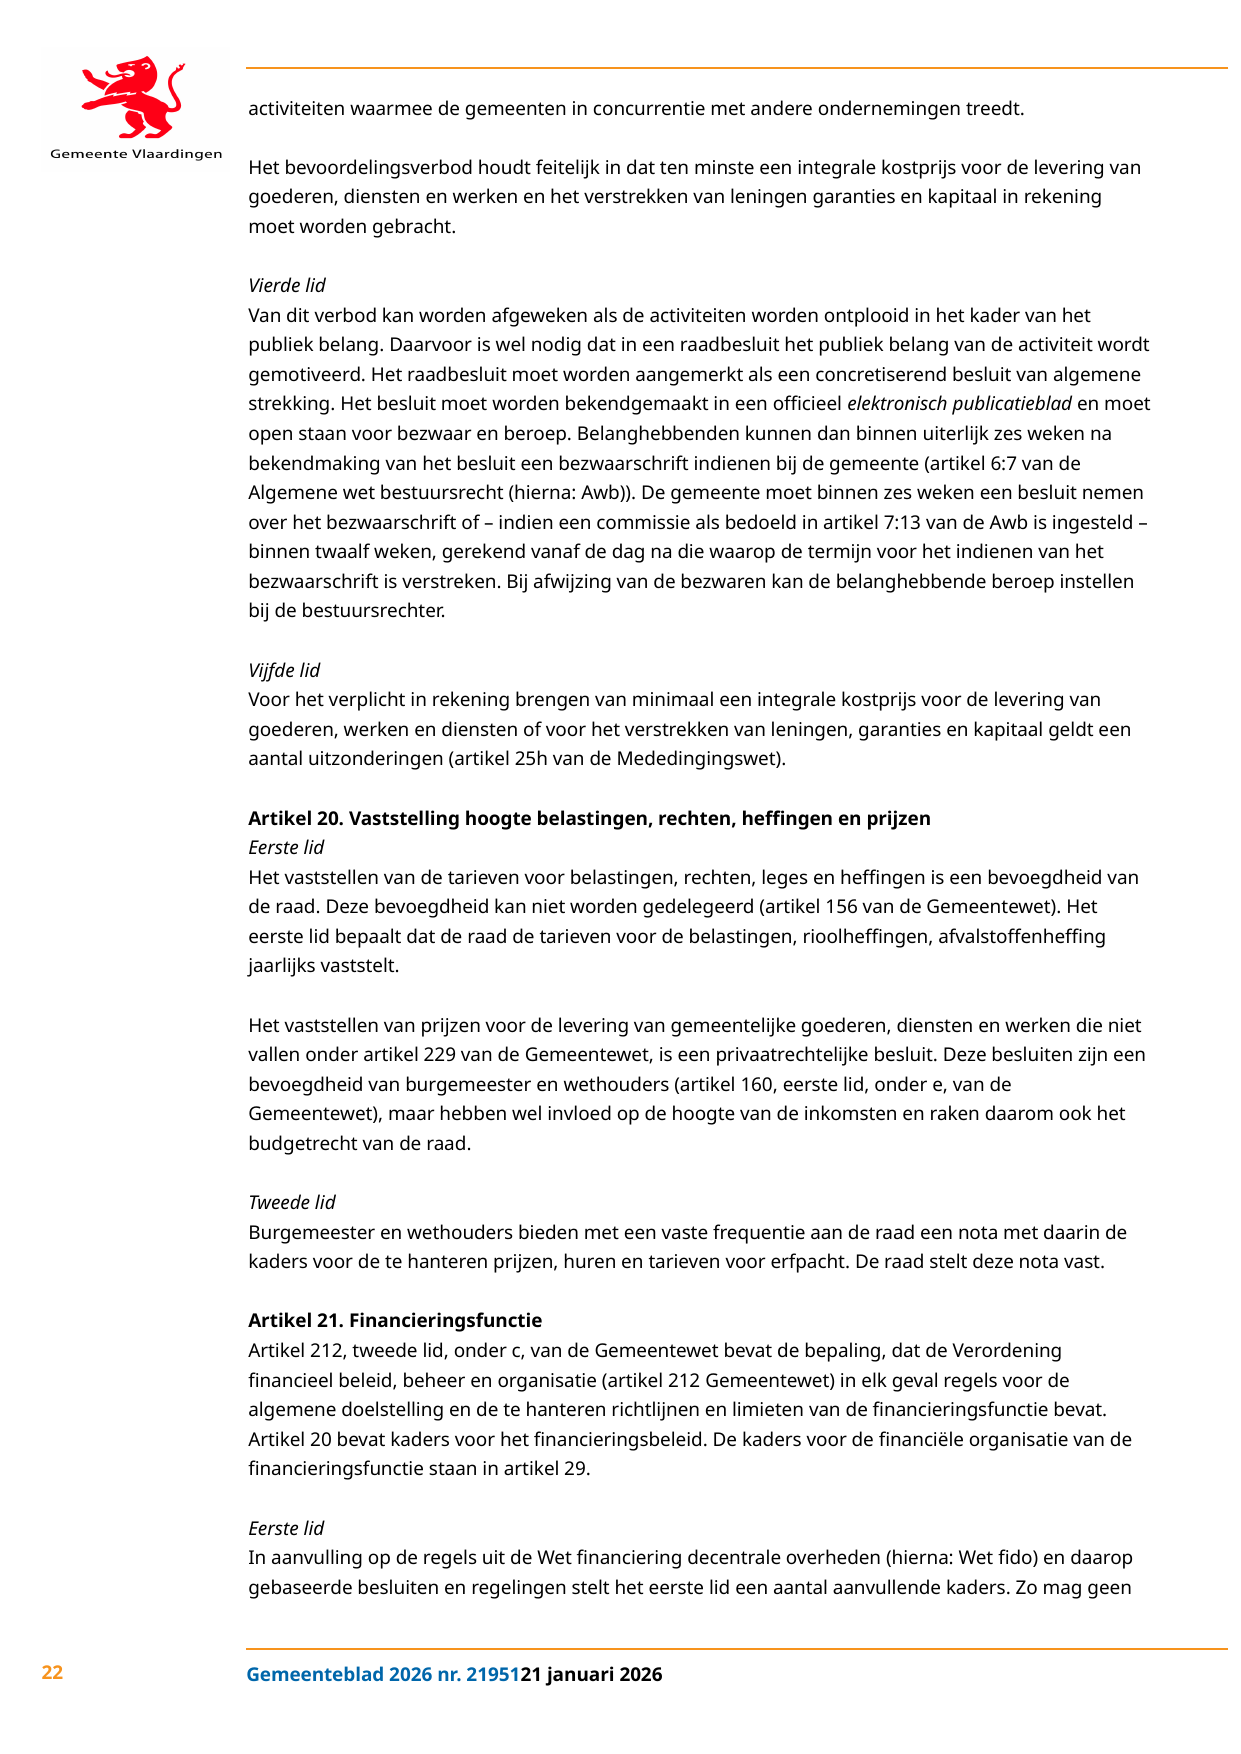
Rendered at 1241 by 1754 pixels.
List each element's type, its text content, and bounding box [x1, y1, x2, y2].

text Eerste lid [248, 1515, 1152, 1541]
text Van dit verbod kan worden afgeweken als de activiteiten worden ontplooid in het kader van het publiek belang. Daarvoor is wel nodig dat in een raadbesluit het publiek belang van de activiteit wordt gemotiveerd. Het raadbesluit moet worden aangemerkt als een concretiserend besluit van algemene strekking. Het besluit moet worden bekendgemaakt in een officieel elektronisch publicatieblad en moet open staan voor bezwaar en beroep. Belanghebbenden kunnen dan binnen uiterlijk zes weken na bekendmaking van het besluit een bezwaarschrift indienen bij de gemeente (artikel 6:7 van de Algemene wet bestuursrecht (hierna: Awb)). De gemeente moet binnen zes weken een besluit nemen over het bezwaarschrift of – indien een commissie als bedoeld in artikel 7:13 van de Awb is ingesteld – binnen twaalf weken, gerekend vanaf de dag na die waarop de termijn voor het indienen van het bezwaarschrift is verstreken. Bij afwijzing van de bezwaren kan de belanghebbende beroep instellen bij de bestuursrechter. [248, 302, 1152, 623]
text Vijfde lid [248, 657, 1152, 683]
text Eerste lid [248, 834, 1152, 860]
text Artikel 20. Vaststelling hoogte belastingen, rechten, heffingen en prijzen [248, 805, 1152, 831]
text Het vaststellen van de tarieven voor belastingen, rechten, leges en heffingen is een bevoegdheid van de raad. Deze bevoegdheid kan niet worden gedelegeerd (artikel 156 van de Gemeentewet). Het eerste lid bepaalt dat de raad de tarieven voor de belastingen, rioolheffingen, afvalstoffenheffing jaarlijks vaststelt. [248, 864, 1152, 978]
picture [41, 47, 231, 172]
text Het bevoordelingsverbod houdt feitelijk in dat ten minste een integrale kostprijs voor de levering van goederen, diensten en werken en het verstrekken van leningen garanties en kapitaal in rekening moet worden gebracht. [248, 154, 1152, 239]
text Artikel 212, tweede lid, onder c, van de Gemeentewet bevat de bepaling, dat de Verordening financieel beleid, beheer en organisatie (artikel 212 Gemeentewet) in elk geval regels voor de algemene doelstelling en de te hanteren richtlijnen en limieten van de financieringsfunctie bevat. Artikel 20 bevat kaders voor het financieringsbeleid. De kaders voor de financiële organisatie van de financieringsfunctie staan in artikel 29. [248, 1337, 1152, 1481]
text Het vaststellen van prijzen voor de levering van gemeentelijke goederen, diensten en werken die niet vallen onder artikel 229 van de Gemeentewet, is een privaatrechtelijke besluit. Deze besluiten zijn een bevoegdheid van burgemeester en wethouders (artikel 160, eerste lid, onder e, van de Gemeentewet), maar hebben wel invloed op de hoogte van de inkomsten en raken daarom ook het budgetrecht van de raad. [248, 1012, 1152, 1156]
text In aanvulling op de regels uit de Wet financiering decentrale overheden (hierna: Wet fido) en daarop gebaseerde besluiten en regelingen stelt het eerste lid een aantal aanvullende kaders. Zo mag geen [248, 1544, 1152, 1600]
text activiteiten waarmee de gemeenten in concurrentie met andere ondernemingen treedt. [248, 95, 1152, 121]
text Burgemeester en wethouders bieden met een vaste frequentie aan de raad een nota met daarin de kaders voor de te hanteren prijzen, huren en tarieven voor erfpacht. De raad stelt deze nota vast. [248, 1219, 1152, 1274]
text Tweede lid [248, 1189, 1152, 1215]
text Artikel 21. Financieringsfunctie [248, 1308, 1152, 1333]
text Voor het verplicht in rekening brengen van minimaal een integrale kostprijs voor de levering van goederen, werken en diensten of voor het verstrekken van leningen, garanties en kapitaal geldt een aantal uitzonderingen (artikel 25h van de Mededingingswet). [248, 686, 1152, 771]
text Vierde lid [248, 272, 1152, 298]
